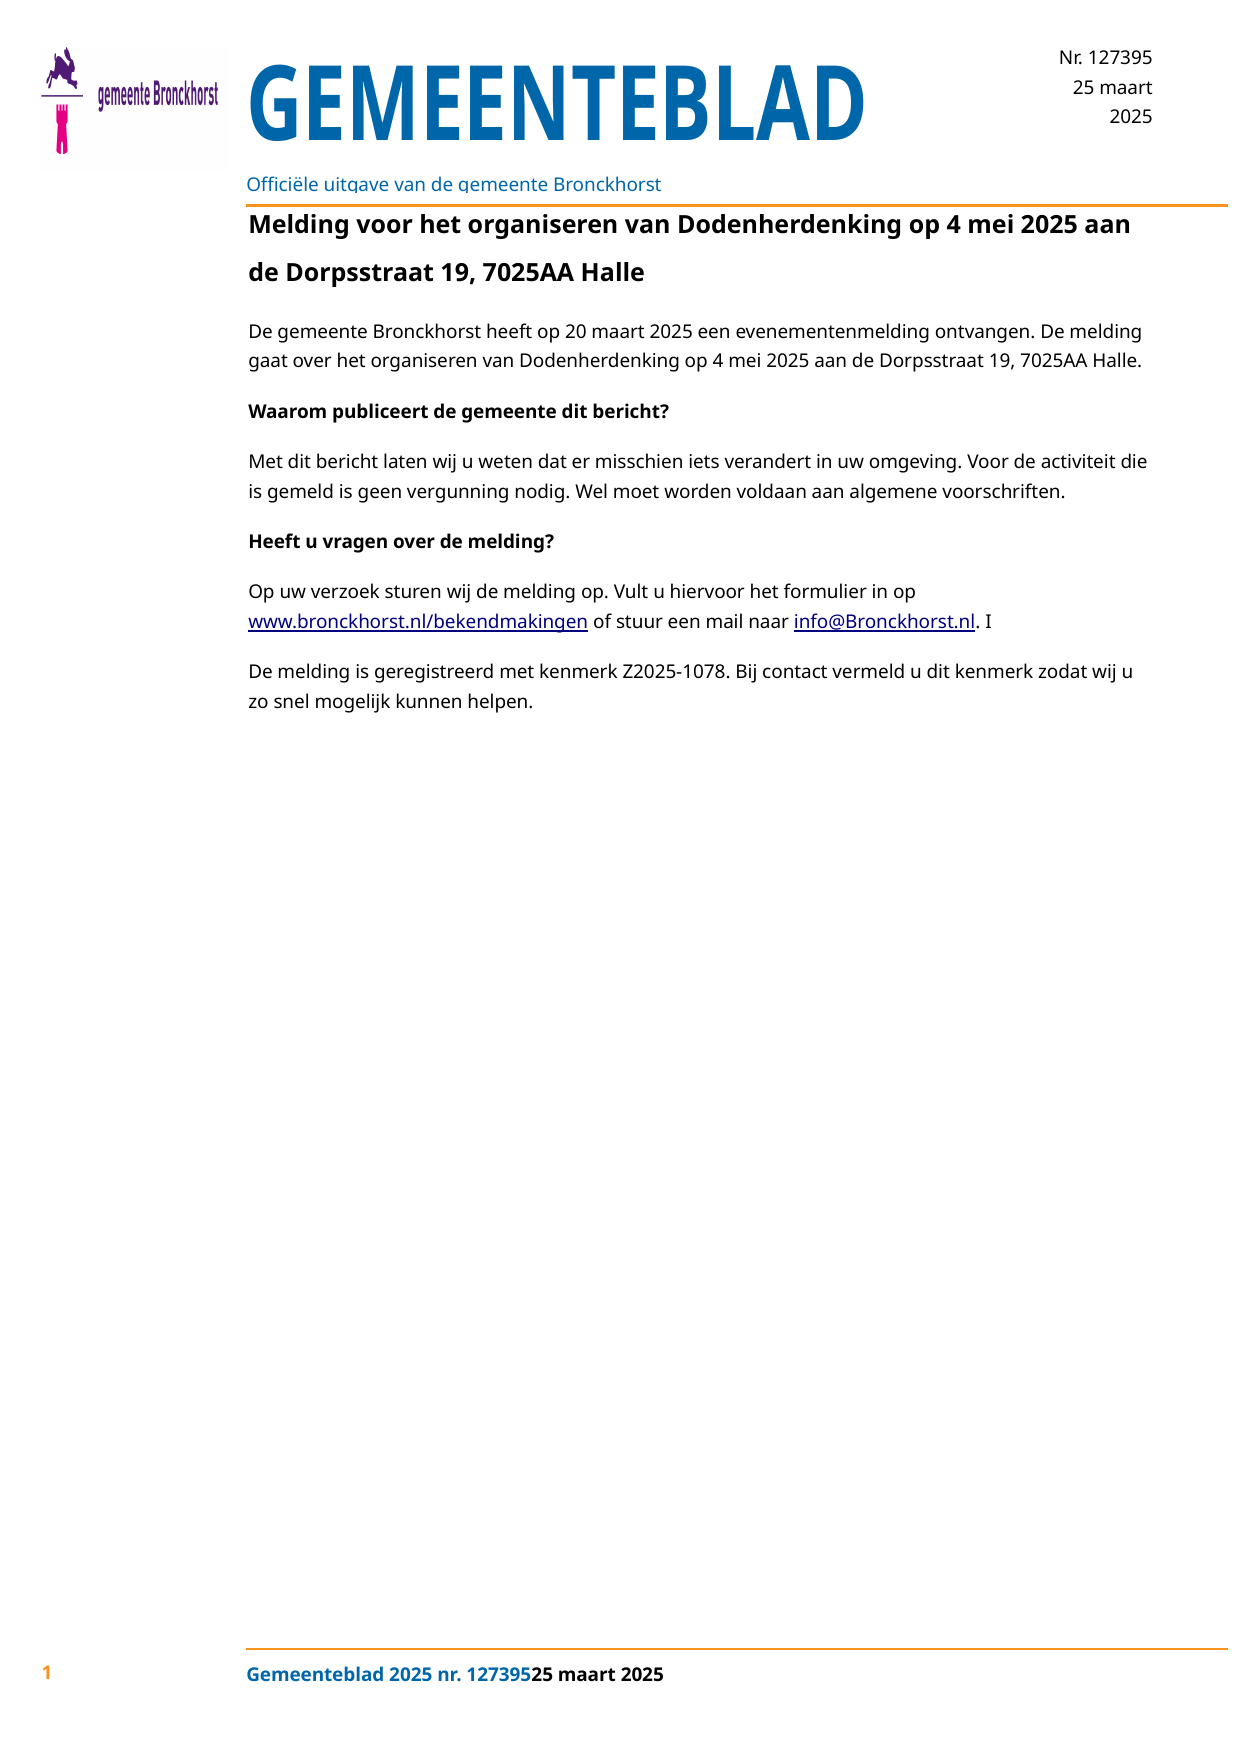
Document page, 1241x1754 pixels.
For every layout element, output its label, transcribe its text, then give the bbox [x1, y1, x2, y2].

text De gemeente Bronckhorst heeft op 20 maart 2025 een evenementenmelding ontvangen. De melding gaat over het organiseren van Dodenherdenking op 4 mei 2025 aan de Dorpsstraat 19, 7025AA Halle. [248, 318, 1152, 373]
text Op uw verzoek sturen wij de melding op. Vult u hiervoor het formulier in op www.bronckhorst.nl/bekendmakingen of stuur een mail naar info@Bronckhorst.nl. I [248, 579, 1152, 634]
text Met dit bericht laten wij u weten dat er misschien iets verandert in uw omgeving. Voor de activiteit die is gemeld is geen vergunning nodig. Wel moet worden voldaan aan algemene voorschriften. [248, 448, 1152, 504]
picture [41, 47, 231, 172]
text Waarom publiceert de gemeente dit bericht? [248, 398, 1152, 424]
text De melding is geregistreerd met kenmerk Z2025-1078. Bij contact vermeld u dit kenmerk zodat wij u zo snel mogelijk kunnen helpen. [248, 659, 1152, 714]
text Heeft u vragen over de melding? [248, 528, 1152, 554]
text Melding voor het organiseren van Dodenherdenking op 4 mei 2025 aan de Dorpsstraat 19, 7025AA Halle [248, 207, 1152, 288]
